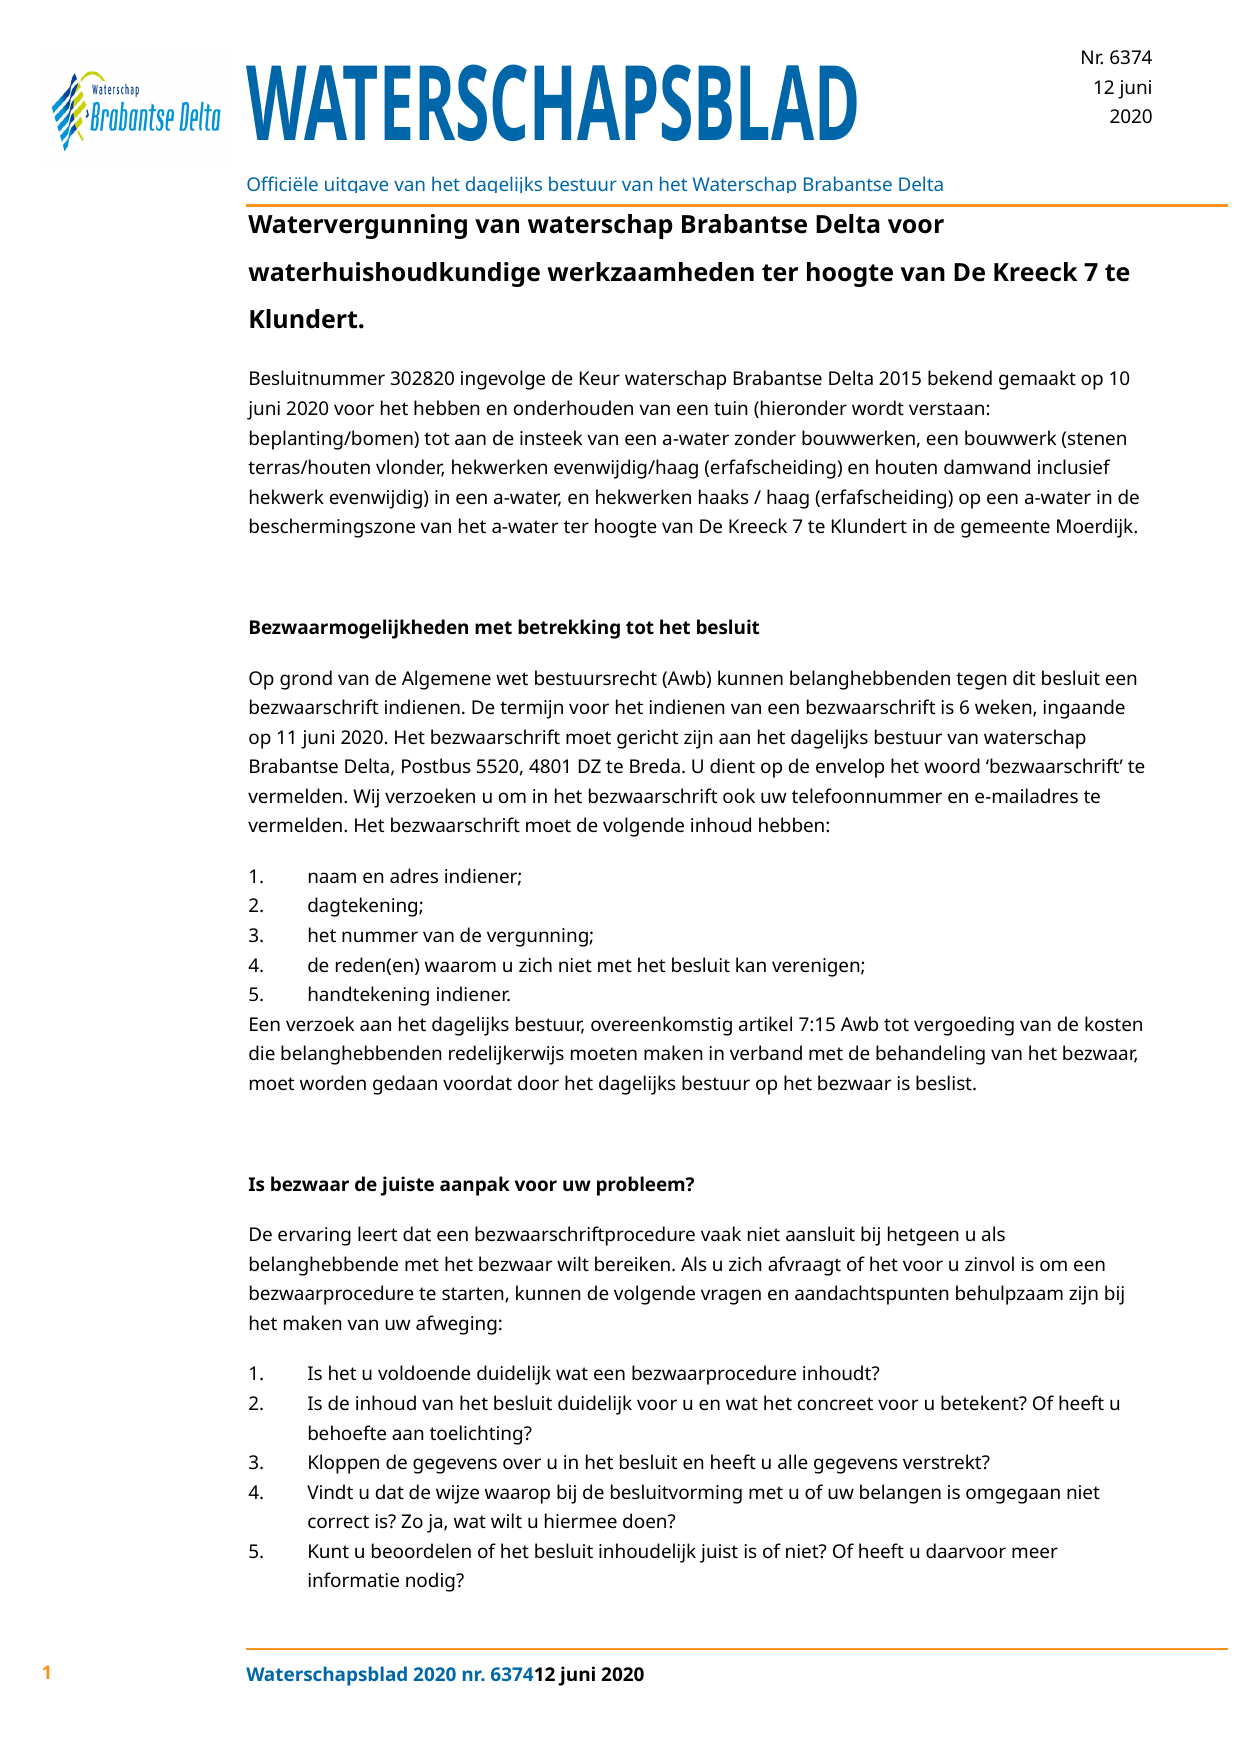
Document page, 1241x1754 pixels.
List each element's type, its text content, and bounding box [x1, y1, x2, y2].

list Kloppen de gegevens over u in het besluit en heeft u alle gegevens verstrekt? [248, 1449, 1152, 1475]
text Bezwaarmogelijkheden met betrekking tot het besluit [248, 614, 1152, 640]
list naam en adres indiener; [248, 863, 1152, 889]
list Is het u voldoende duidelijk wat een bezwaarprocedure inhoudt? [248, 1361, 1152, 1386]
text Een verzoek aan het dagelijks bestuur, overeenkomstig artikel 7:15 Awb tot vergoeding van de kosten die belanghebbenden redelijkerwijs moeten maken in verband met de behandeling van het bezwaar, moet worden gedaan voordat door het dagelijks bestuur op het bezwaar is beslist. [248, 1011, 1152, 1096]
text De ervaring leert dat een bezwaarschriftprocedure vaak niet aansluit bij hetgeen u als belanghebbende met het bezwaar wilt bereiken. Als u zich afvraagt of het voor u zinvol is om een bezwaarprocedure te starten, kunnen de volgende vragen en aandachtspunten behulpzaam zijn bij het maken van uw afweging: [248, 1221, 1152, 1336]
list dagtekening; [248, 893, 1152, 918]
text Op grond van de Algemene wet bestuursrecht (Awb) kunnen belanghebbenden tegen dit besluit een bezwaarschrift indienen. De termijn voor het indienen van een bezwaarschrift is 6 weken, ingaande op 11 juni 2020. Het bezwaarschrift moet gericht zijn aan het dagelijks bestuur van waterschap Brabantse Delta, Postbus 5520, 4801 DZ te Breda. U dient op de envelop het woord ‘bezwaarschrift’ te vermelden. Wij verzoeken u om in het bezwaarschrift ook uw telefoonnummer en e‑mailadres te vermelden. Het bezwaarschrift moet de volgende inhoud hebben: [248, 665, 1152, 838]
list Kunt u beoordelen of het besluit inhoudelijk juist is of niet? Of heeft u daarvoor meer informatie nodig? [248, 1538, 1152, 1593]
picture [41, 47, 231, 172]
list handtekening indiener. [248, 981, 1152, 1007]
text Is bezwaar de juiste aanpak voor uw probleem? [248, 1171, 1152, 1197]
list het nummer van de vergunning; [248, 922, 1152, 948]
list de reden(en) waarom u zich niet met het besluit kan verenigen; [248, 952, 1152, 977]
list Is de inhoud van het besluit duidelijk voor u en wat het concreet voor u betekent? Of heeft u behoefte aan toelichting? [248, 1390, 1152, 1445]
text Besluitnummer 302820 ingevolge de Keur waterschap Brabantse Delta 2015 bekend gemaakt op 10 juni 2020 voor het hebben en onderhouden van een tuin (hieronder wordt verstaan: beplanting/bomen) tot aan de insteek van een a-water zonder bouwwerken, een bouwwerk (stenen terras/houten vlonder, hekwerken evenwijdig/haag (erfafscheiding) en houten damwand inclusief hekwerk evenwijdig) in een a-water, en hekwerken haaks / haag (erfafscheiding) op een a-water in de beschermingszone van het a-water ter hoogte van De Kreeck 7 te Klundert in de gemeente Moerdijk. [248, 366, 1152, 539]
list Vindt u dat de wijze waarop bij de besluitvorming met u of uw belangen is omgegaan niet correct is? Zo ja, wat wilt u hiermee doen? [248, 1479, 1152, 1534]
text Watervergunning van waterschap Brabantse Delta voor waterhuishoudkundige werkzaamheden ter hoogte van De Kreeck 7 te Klundert. [248, 207, 1152, 336]
